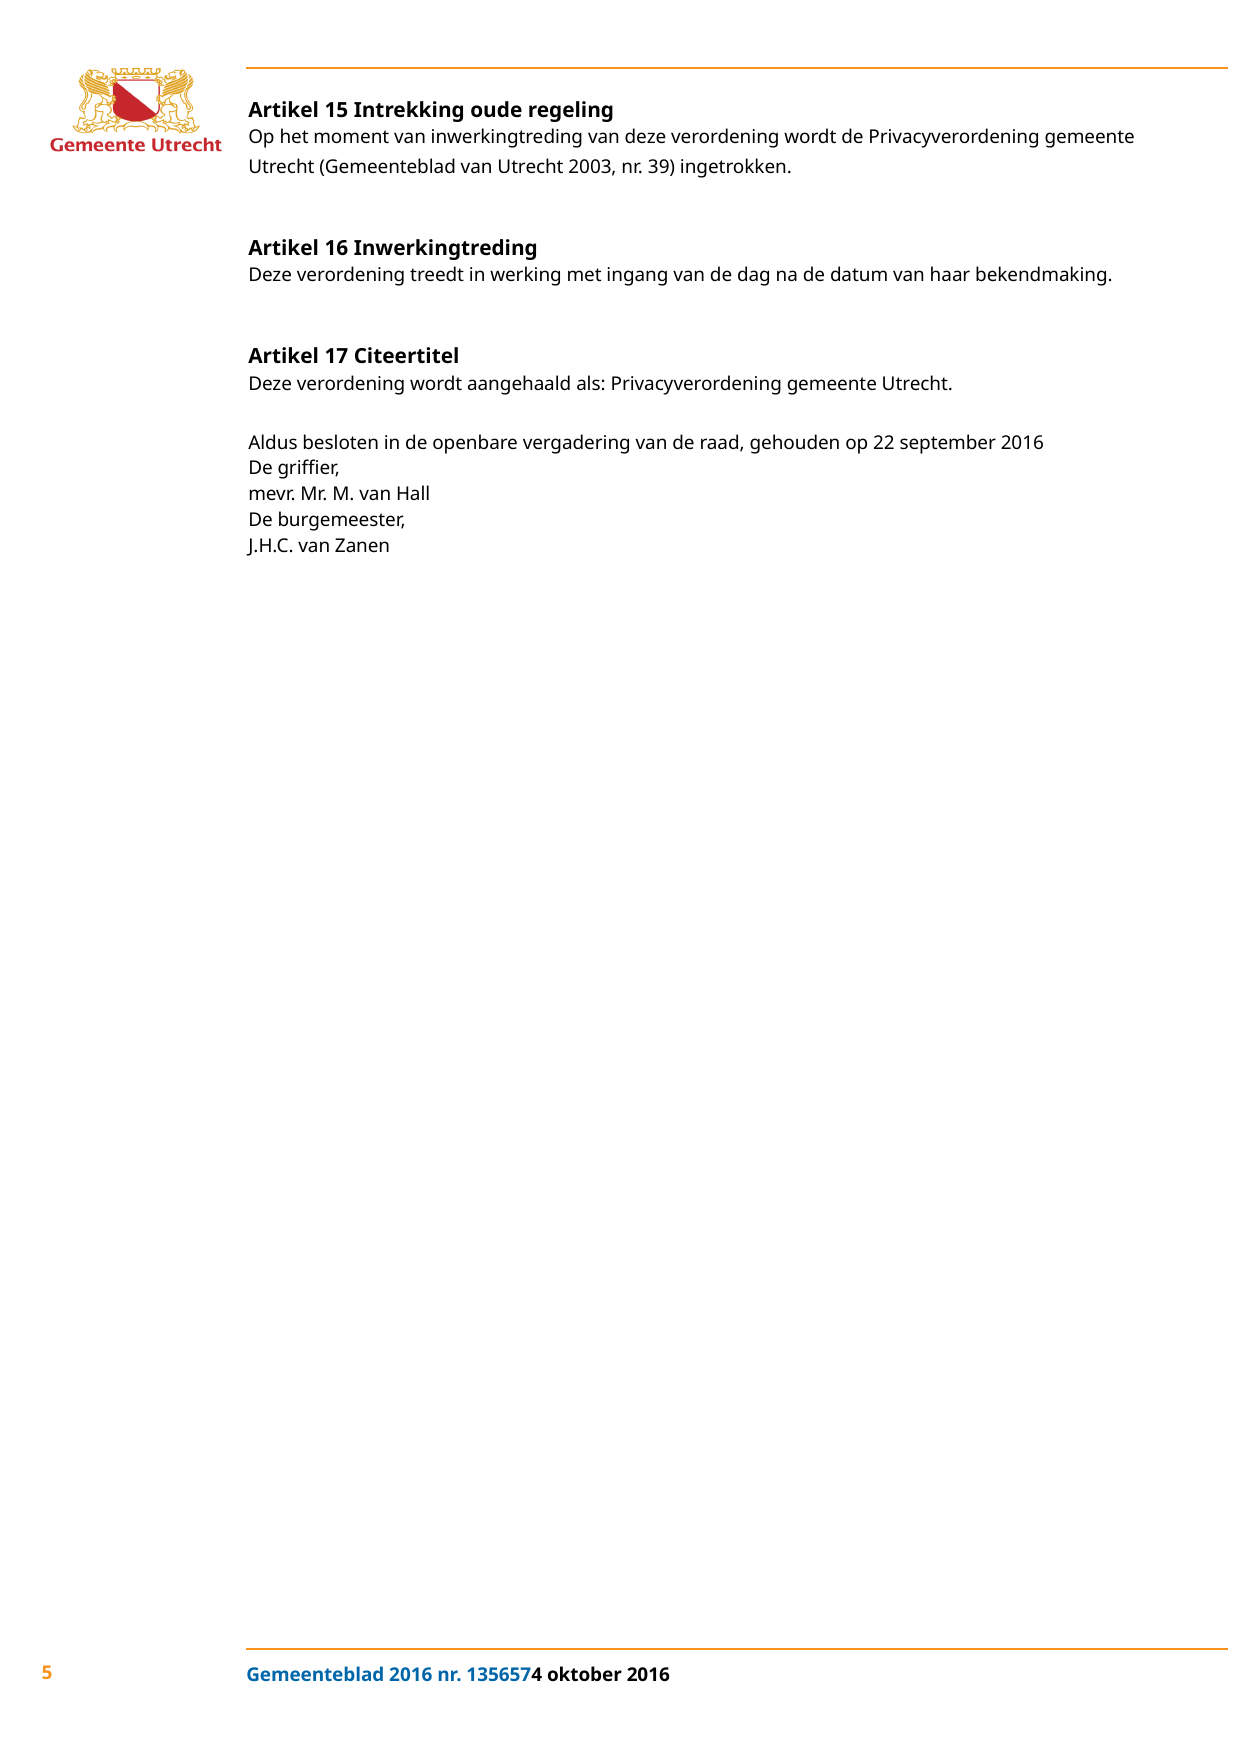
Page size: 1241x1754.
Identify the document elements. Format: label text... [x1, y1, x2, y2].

text Deze verordening wordt aangehaald als: Privacyverordening gemeente Utrecht. [248, 370, 1152, 395]
picture [41, 47, 231, 172]
text Op het moment van inwerkingtreding van deze verordening wordt de Privacyverordening gemeente Utrecht (Gemeenteblad van Utrecht 2003, nr. 39) ingetrokken. [248, 123, 1152, 178]
text Deze verordening treedt in werking met ingang van de dag na de datum van haar bekendmaking. [248, 261, 1152, 287]
text mevr. Mr. M. van Hall [248, 480, 1152, 506]
text Artikel 15 Intrekking oude regeling [248, 95, 1152, 123]
text De griffier, [248, 454, 1152, 480]
text De burgemeester, [248, 506, 1152, 532]
text Artikel 17 Citeertitel [248, 341, 1152, 370]
text Aldus besloten in de openbare vergadering van de raad, gehouden op 22 september 2016 [248, 429, 1152, 454]
text J.H.C. van Zanen [248, 532, 1152, 557]
text Artikel 16 Inwerkingtreding [248, 233, 1152, 261]
